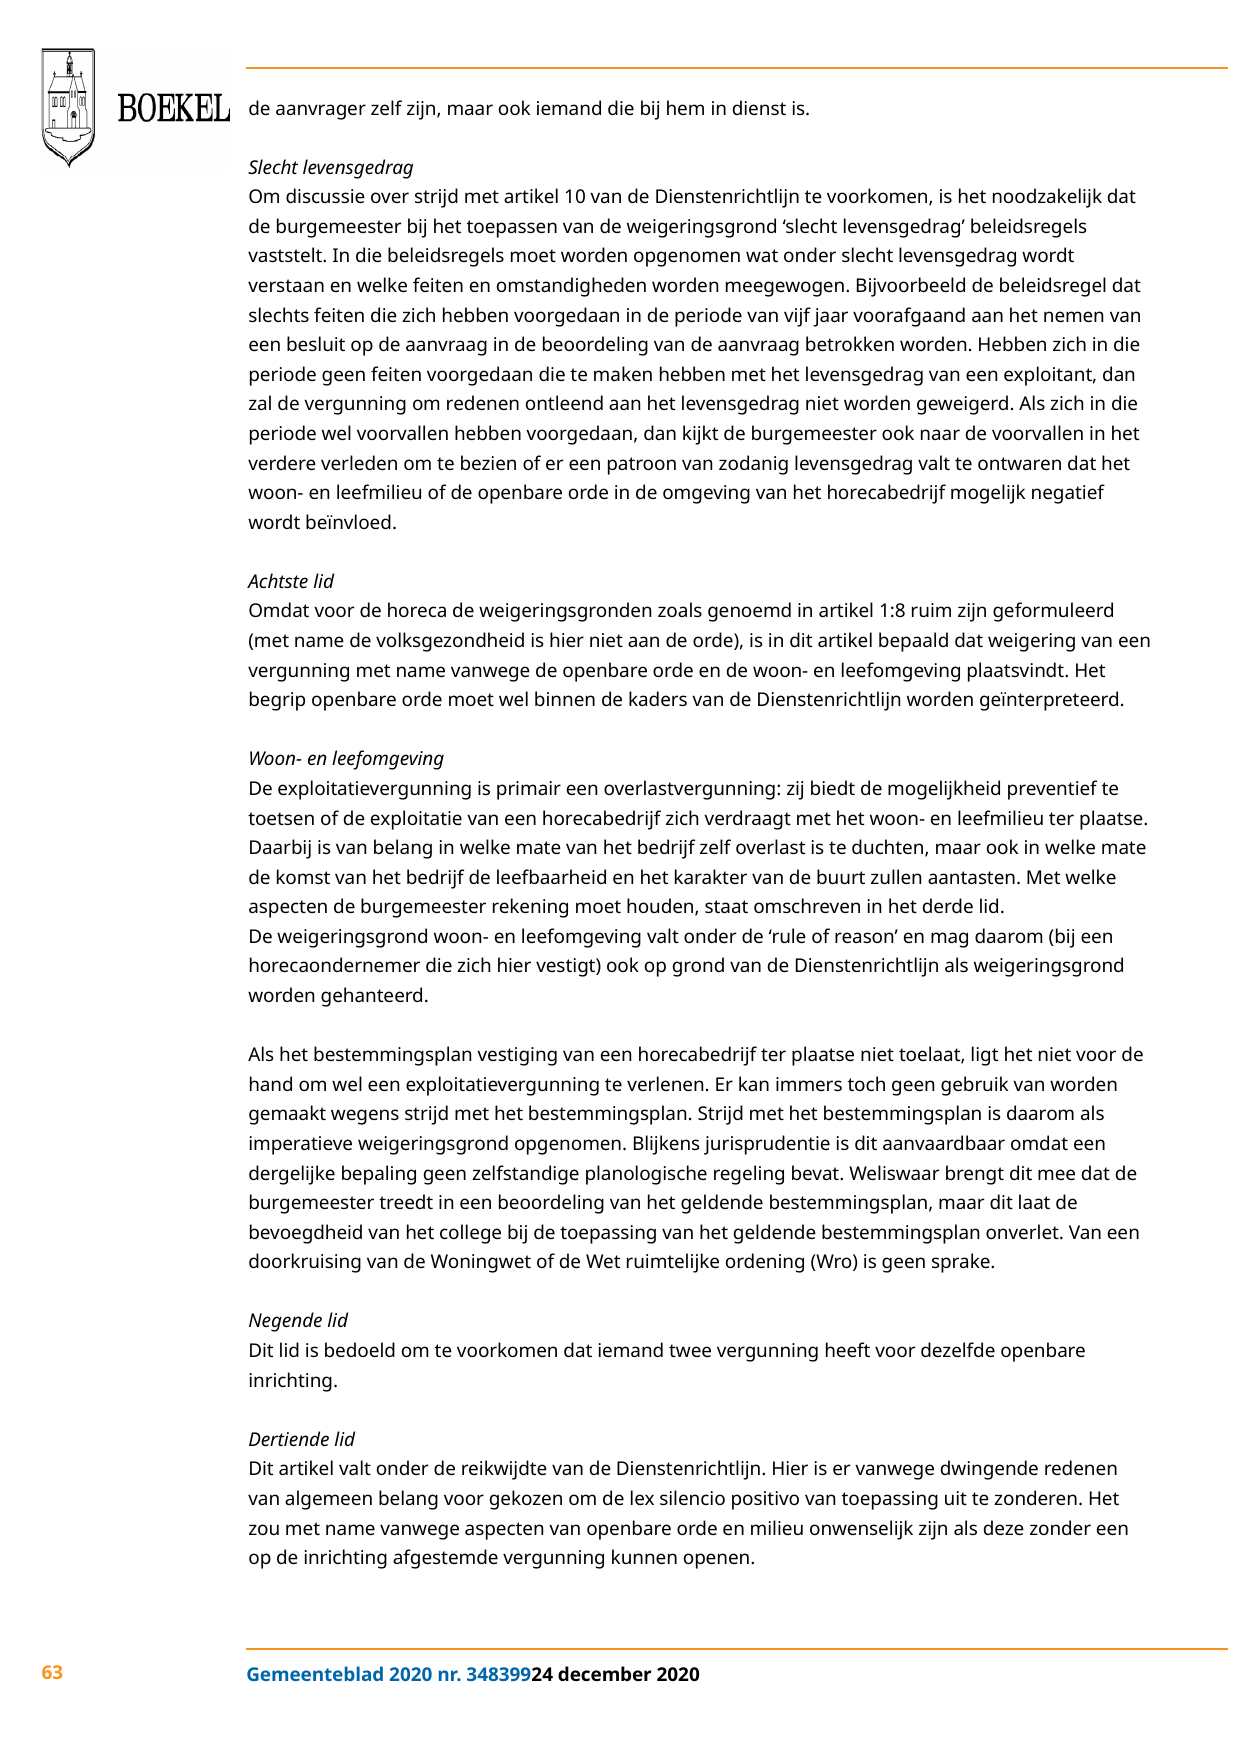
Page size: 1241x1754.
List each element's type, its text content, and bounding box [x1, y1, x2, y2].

text De weigeringsgrond woon- en leefomgeving valt onder de ‘rule of reason’ en mag daarom (bij een horecaondernemer die zich hier vestigt) ook op grond van de Dienstenrichtlijn als weigeringsgrond worden gehanteerd. [248, 923, 1152, 1008]
text Slecht levensgedrag [248, 154, 1152, 180]
text De exploitatievergunning is primair een overlastvergunning: zij biedt de mogelijkheid preventief te toetsen of de exploitatie van een horecabedrijf zich verdraagt met het woon- en leefmilieu ter plaatse. Daarbij is van belang in welke mate van het bedrijf zelf overlast is te duchten, maar ook in welke mate de komst van het bedrijf de leefbaarheid en het karakter van de buurt zullen aantasten. Met welke aspecten de burgemeester rekening moet houden, staat omschreven in het derde lid. [248, 775, 1152, 919]
picture [41, 47, 231, 172]
text Om discussie over strijd met artikel 10 van de Dienstenrichtlijn te voorkomen, is het noodzakelijk dat de burgemeester bij het toepassen van de weigeringsgrond ‘slecht levensgedrag’ beleidsregels vaststelt. In die beleidsregels moet worden opgenomen wat onder slecht levensgedrag wordt verstaan en welke feiten en omstandigheden worden meegewogen. Bijvoorbeeld de beleidsregel dat slechts feiten die zich hebben voorgedaan in de periode van vijf jaar voorafgaand aan het nemen van een besluit op de aanvraag in de beoordeling van de aanvraag betrokken worden. Hebben zich in die periode geen feiten voorgedaan die te maken hebben met het levensgedrag van een exploitant, dan zal de vergunning om redenen ontleend aan het levensgedrag niet worden geweigerd. Als zich in die periode wel voorvallen hebben voorgedaan, dan kijkt de burgemeester ook naar de voorvallen in het verdere verleden om te bezien of er een patroon van zodanig levensgedrag valt te ontwaren dat het woon- en leefmilieu of de openbare orde in de omgeving van het horecabedrijf mogelijk negatief wordt beïnvloed. [248, 183, 1152, 535]
text Dertiende lid [248, 1426, 1152, 1452]
text Negende lid [248, 1308, 1152, 1333]
text Woon- en leefomgeving [248, 746, 1152, 771]
text Dit lid is bedoeld om te voorkomen dat iemand twee vergunning heeft voor dezelfde openbare inrichting. [248, 1337, 1152, 1393]
text de aanvrager zelf zijn, maar ook iemand die bij hem in dienst is. [248, 95, 1152, 121]
text Dit artikel valt onder de reikwijdte van de Dienstenrichtlijn. Hier is er vanwege dwingende redenen van algemeen belang voor gekozen om de lex silencio positivo van toepassing uit te zonderen. Het zou met name vanwege aspecten van openbare orde en milieu onwenselijk zijn als deze zonder een op de inrichting afgestemde vergunning kunnen openen. [248, 1456, 1152, 1570]
text Als het bestemmingsplan vestiging van een horecabedrijf ter plaatse niet toelaat, ligt het niet voor de hand om wel een exploitatievergunning te verlenen. Er kan immers toch geen gebruik van worden gemaakt wegens strijd met het bestemmingsplan. Strijd met het bestemmingsplan is daarom als imperatieve weigeringsgrond opgenomen. Blijkens jurisprudentie is dit aanvaardbaar omdat een dergelijke bepaling geen zelfstandige planologische regeling bevat. Weliswaar brengt dit mee dat de burgemeester treedt in een beoordeling van het geldende bestemmingsplan, maar dit laat de bevoegdheid van het college bij de toepassing van het geldende bestemmingsplan onverlet. Van een doorkruising van de Woningwet of de Wet ruimtelijke ordening (Wro) is geen sprake. [248, 1041, 1152, 1274]
text Omdat voor de horeca de weigeringsgronden zoals genoemd in artikel 1:8 ruim zijn geformuleerd (met name de volksgezondheid is hier niet aan de orde), is in dit artikel bepaald dat weigering van een vergunning met name vanwege de openbare orde en de woon- en leefomgeving plaatsvindt. Het begrip openbare orde moet wel binnen de kaders van de Dienstenrichtlijn worden geïnterpreteerd. [248, 598, 1152, 712]
text Achtste lid [248, 568, 1152, 594]
